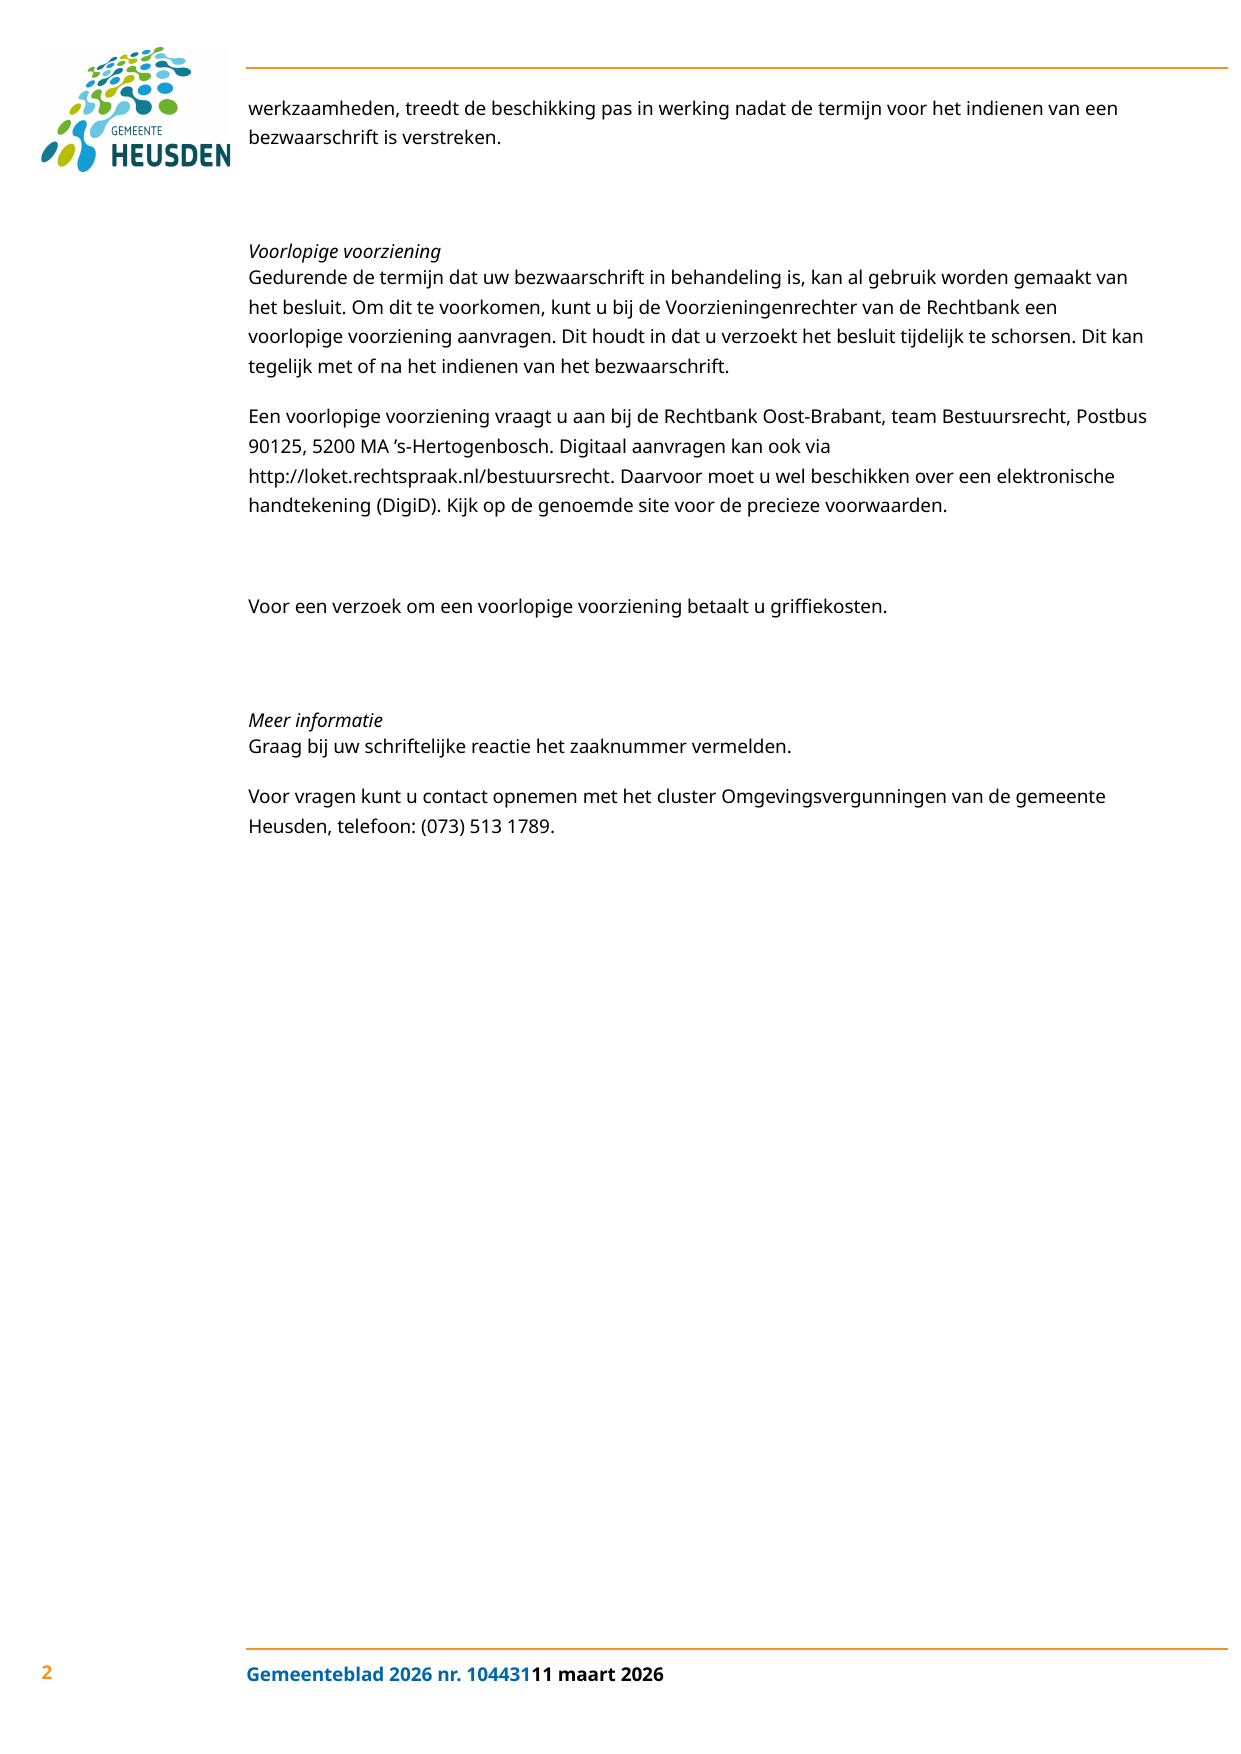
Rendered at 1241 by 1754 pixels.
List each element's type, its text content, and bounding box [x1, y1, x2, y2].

picture [41, 47, 231, 172]
text Meer informatie [248, 708, 1152, 733]
text Gedurende de termijn dat uw bezwaarschrift in behandeling is, kan al gebruik worden gemaakt van het besluit. Om dit te voorkomen, kunt u bij de Voorzieningenrechter van de Rechtbank een voorlopige voorziening aanvragen. Dit houdt in dat u verzoekt het besluit tijdelijk te schorsen. Dit kan tegelijk met of na het indienen van het bezwaarschrift. [248, 264, 1152, 379]
text Een voorlopige voorziening vraagt u aan bij de Rechtbank Oost-Brabant, team Bestuursrecht, Postbus 90125, 5200 MA ’s-Hertogenbosch. Digitaal aanvragen kan ook via http://loket.rechtspraak.nl/bestuursrecht. Daarvoor moet u wel beschikken over een elektronische handtekening (DigiD). Kijk op de genoemde site voor de precieze voorwaarden. [248, 404, 1152, 518]
text Voor een verzoek om een voorlopige voorziening betaalt u griffiekosten. [248, 593, 1152, 619]
text Voorlopige voorziening [248, 239, 1152, 264]
text Graag bij uw schriftelijke reactie het zaaknummer vermelden. [248, 733, 1152, 759]
text werkzaamheden, treedt de beschikking pas in werking nadat de termijn voor het indienen van een bezwaarschrift is verstreken. [248, 95, 1152, 150]
text Voor vragen kunt u contact opnemen met het cluster Omgevingsvergunningen van de gemeente Heusden, telefoon: (073) 513 1789. [248, 784, 1152, 839]
